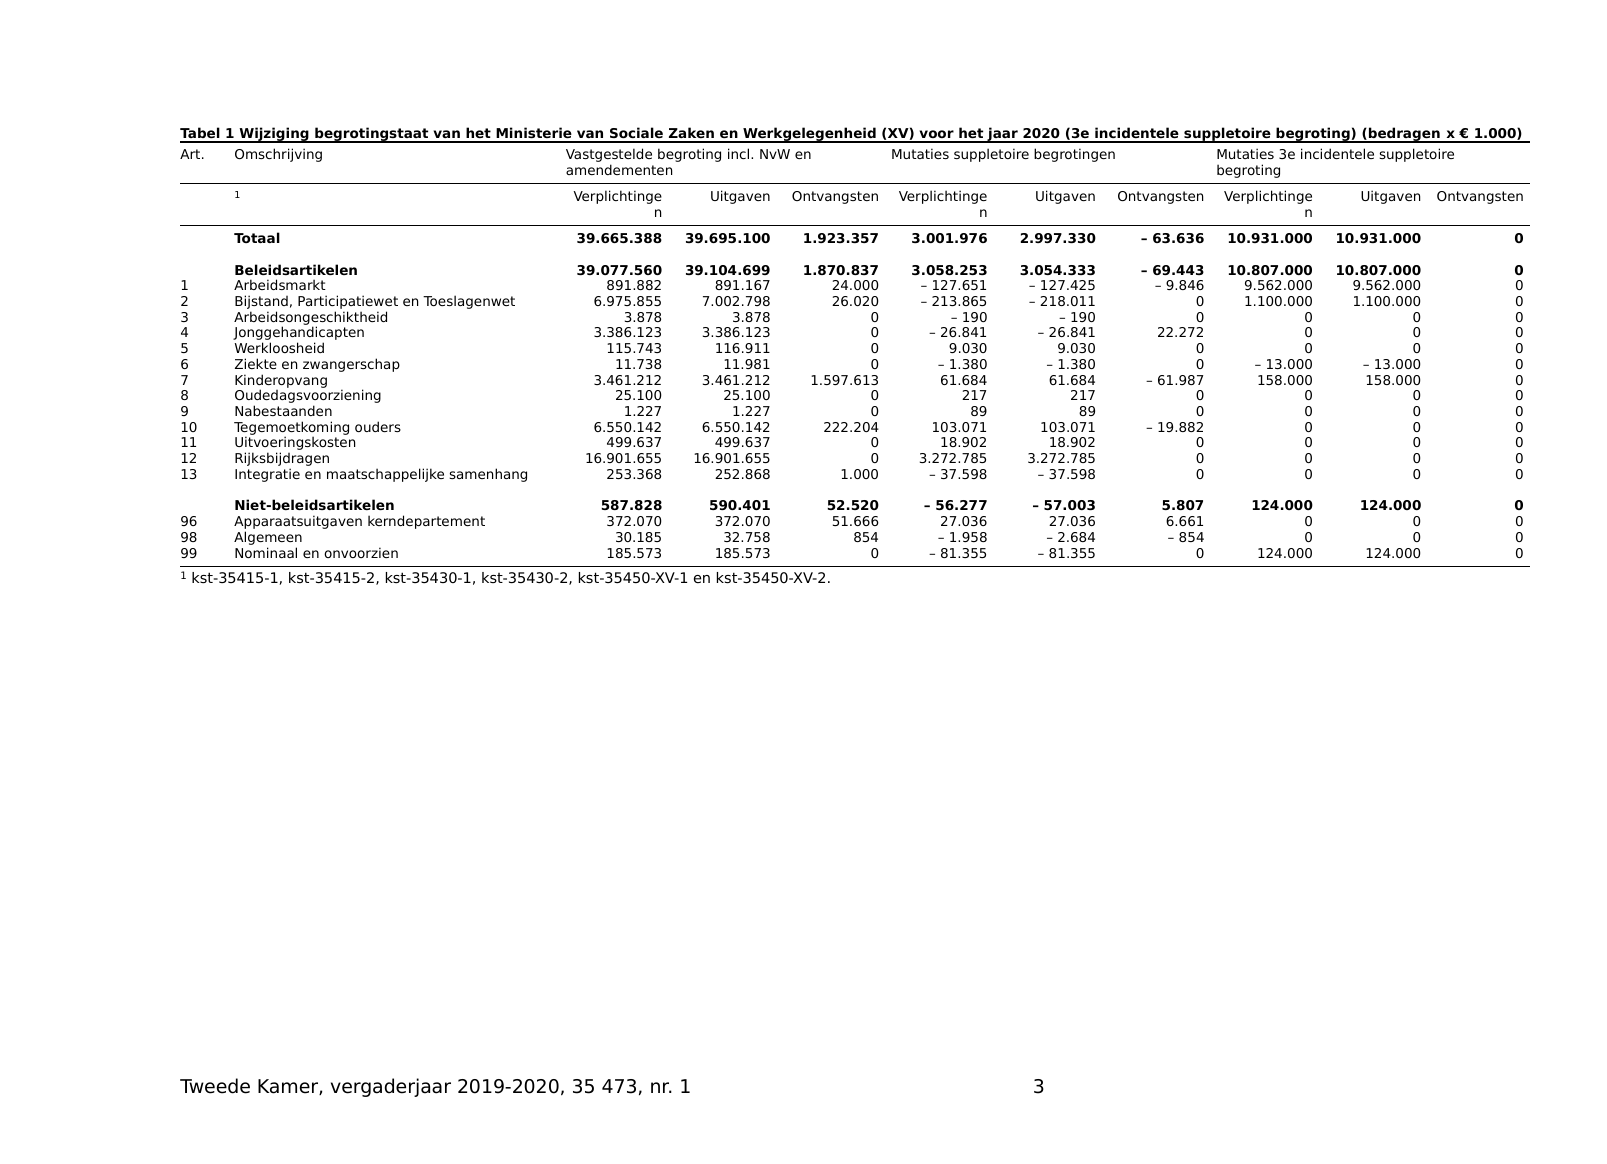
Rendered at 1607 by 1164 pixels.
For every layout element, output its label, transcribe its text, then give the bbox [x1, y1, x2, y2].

table_cell 0 [1427, 498, 1529, 514]
table_cell 0 [1210, 341, 1318, 357]
table_cell 51.666 [776, 514, 885, 530]
table_cell – 26.841 [885, 325, 993, 341]
table_cell – 9.846 [1102, 278, 1210, 294]
table_cell 0 [1210, 467, 1318, 482]
table_cell Jonggehandicapten [228, 325, 559, 341]
table_cell 0 [1210, 435, 1318, 451]
table_cell – 57.003 [993, 498, 1102, 514]
table_cell 39.077.560 [560, 262, 668, 278]
table_cell 89 [885, 404, 993, 419]
table_cell 103.071 [993, 420, 1102, 435]
table_cell 5 [180, 341, 228, 357]
table_cell 2.997.330 [993, 226, 1102, 247]
table_cell 103.071 [885, 420, 993, 435]
table_cell 10.807.000 [1210, 262, 1318, 278]
table_cell [1102, 247, 1210, 262]
table_cell 1.597.613 [776, 373, 885, 388]
table_cell 16.901.655 [668, 451, 776, 467]
table_cell – 127.651 [885, 278, 993, 294]
table_cell 0 [1427, 341, 1529, 357]
table_cell 3.878 [560, 310, 668, 325]
table_cell – 213.865 [885, 294, 993, 309]
table_cell Ontvangsten [1102, 184, 1210, 225]
table_cell 10 [180, 420, 228, 435]
table_cell 158.000 [1210, 373, 1318, 388]
table_cell 18.902 [993, 435, 1102, 451]
table_cell [776, 247, 885, 262]
table_cell 89 [993, 404, 1102, 419]
table_cell 0 [1102, 388, 1210, 404]
table_cell [1210, 247, 1318, 262]
table_cell 0 [1319, 451, 1427, 467]
table_cell [993, 483, 1102, 498]
table_cell 372.070 [560, 514, 668, 530]
table_cell – 37.598 [885, 467, 993, 482]
table_cell 854 [776, 530, 885, 545]
table_cell 32.758 [668, 530, 776, 545]
table_cell 8 [180, 388, 228, 404]
table_cell 27.036 [885, 514, 993, 530]
table_cell 7 [180, 373, 228, 388]
table_cell Integratie en maatschappelijke samenhang [228, 467, 559, 482]
table_cell 252.868 [668, 467, 776, 482]
table_cell – 1.380 [885, 357, 993, 372]
table_cell Ontvangsten [776, 184, 885, 225]
table_cell Vastgestelde begroting incl. NvW en amendementen [560, 143, 885, 183]
table_cell 0 [1427, 530, 1529, 545]
table_cell 0 [776, 325, 885, 341]
table_cell 0 [776, 388, 885, 404]
table_cell Uitgaven [1319, 184, 1427, 225]
table_cell [668, 247, 776, 262]
table_cell 6.661 [1102, 514, 1210, 530]
table_cell 5.807 [1102, 498, 1210, 514]
table_cell 217 [885, 388, 993, 404]
table_cell 590.401 [668, 498, 776, 514]
table_cell 0 [1319, 514, 1427, 530]
table_cell Apparaatsuitgaven kerndepartement [228, 514, 559, 530]
table_cell 39.695.100 [668, 226, 776, 247]
table_cell 0 [1210, 451, 1318, 467]
table_cell – 218.011 [993, 294, 1102, 309]
table_cell 3.878 [668, 310, 776, 325]
table_cell 0 [1427, 420, 1529, 435]
table_cell [180, 184, 228, 225]
table_cell [1427, 247, 1529, 262]
table_cell Art. [180, 143, 228, 183]
table_cell 3.386.123 [560, 325, 668, 341]
table_header Tabel 1 Wijziging begrotingstaat van het Ministerie van Sociale Zaken en Werkgelegenheid (XV) voor het jaar 2020 (3e incidentele suppletoire begroting) (bedragen x € 1.000) [180, 126, 1529, 141]
table_cell Arbeidsmarkt [228, 278, 559, 294]
table_cell 1.100.000 [1319, 294, 1427, 309]
table_cell – 127.425 [993, 278, 1102, 294]
table_cell 22.272 [1102, 325, 1210, 341]
table_cell 0 [1102, 435, 1210, 451]
table_cell Mutaties 3e incidentele suppletoire begroting [1210, 143, 1529, 183]
table_cell 124.000 [1210, 545, 1318, 566]
table_cell 11.981 [668, 357, 776, 372]
table_cell 1.870.837 [776, 262, 885, 278]
table_cell 27.036 [993, 514, 1102, 530]
table_cell 0 [1427, 325, 1529, 341]
table_cell 6.975.855 [560, 294, 668, 309]
table_cell 3 [180, 310, 228, 325]
table_cell 0 [1102, 310, 1210, 325]
table_cell 0 [1427, 262, 1529, 278]
table_cell Verplichtingen [560, 184, 668, 225]
table_cell 1.227 [668, 404, 776, 419]
table_cell Uitgaven [668, 184, 776, 225]
table_cell 24.000 [776, 278, 885, 294]
table_cell [180, 498, 228, 514]
table_cell [993, 247, 1102, 262]
table_cell 9.562.000 [1210, 278, 1318, 294]
table_cell 124.000 [1319, 545, 1427, 566]
table_cell 0 [1102, 404, 1210, 419]
table_cell 0 [1427, 388, 1529, 404]
table_cell 61.684 [993, 373, 1102, 388]
table_cell – 81.355 [993, 545, 1102, 566]
table_cell 0 [1319, 325, 1427, 341]
table_cell 0 [1427, 404, 1529, 419]
table_cell 0 [776, 545, 885, 566]
table_cell [668, 483, 776, 498]
table_cell [180, 262, 228, 278]
table_cell 0 [1102, 451, 1210, 467]
table_cell – 854 [1102, 530, 1210, 545]
table_cell Arbeidsongeschiktheid [228, 310, 559, 325]
table_cell 0 [1102, 545, 1210, 566]
table_cell Mutaties suppletoire begrotingen [885, 143, 1210, 183]
table_cell 891.167 [668, 278, 776, 294]
table_cell 0 [1210, 310, 1318, 325]
table_cell [1210, 483, 1318, 498]
table_cell 124.000 [1319, 498, 1427, 514]
table_cell 3.461.212 [668, 373, 776, 388]
table_cell 3.058.253 [885, 262, 993, 278]
table_cell 0 [1319, 530, 1427, 545]
table_cell 0 [776, 404, 885, 419]
table_cell – 1.380 [993, 357, 1102, 372]
table_cell 0 [1427, 294, 1529, 309]
table_cell 891.882 [560, 278, 668, 294]
table_cell 1 kst-35415-1, kst-35415-2, kst-35430-1, kst-35430-2, kst-35450-XV-1 en kst-35450-XV-2. [180, 567, 1529, 587]
table_cell 0 [1319, 467, 1427, 482]
table_cell Ontvangsten [1427, 184, 1529, 225]
table_cell 0 [1427, 357, 1529, 372]
table_cell 0 [1319, 420, 1427, 435]
table_cell 1.227 [560, 404, 668, 419]
table_cell 115.743 [560, 341, 668, 357]
table_cell 116.911 [668, 341, 776, 357]
table_cell – 190 [885, 310, 993, 325]
table_cell Werkloosheid [228, 341, 559, 357]
table_cell 0 [1319, 404, 1427, 419]
table_cell 3.272.785 [993, 451, 1102, 467]
table_cell 253.368 [560, 467, 668, 482]
table_cell 0 [1427, 467, 1529, 482]
table_cell 0 [1210, 404, 1318, 419]
table_cell 0 [1102, 341, 1210, 357]
table_cell Oudedagsvoorziening [228, 388, 559, 404]
table_cell 96 [180, 514, 228, 530]
table_cell 0 [1102, 357, 1210, 372]
table_cell 0 [1427, 435, 1529, 451]
table_cell 52.520 [776, 498, 885, 514]
table_cell Tegemoetkoming ouders [228, 420, 559, 435]
table_cell [1319, 247, 1427, 262]
table_cell – 13.000 [1210, 357, 1318, 372]
table_cell 0 [776, 310, 885, 325]
table_cell 0 [1427, 226, 1529, 247]
table_cell – 190 [993, 310, 1102, 325]
table_cell Totaal [228, 226, 559, 247]
table_cell 6.550.142 [560, 420, 668, 435]
table_cell [560, 483, 668, 498]
table_cell 10.807.000 [1319, 262, 1427, 278]
table_cell 16.901.655 [560, 451, 668, 467]
table_cell 9.030 [993, 341, 1102, 357]
table_cell 18.902 [885, 435, 993, 451]
table_cell Uitvoeringskosten [228, 435, 559, 451]
table_cell Nabestaanden [228, 404, 559, 419]
table_cell 4 [180, 325, 228, 341]
table_cell 0 [1319, 388, 1427, 404]
table_cell 222.204 [776, 420, 885, 435]
table_cell 0 [1210, 514, 1318, 530]
table_cell 499.637 [560, 435, 668, 451]
table_cell – 56.277 [885, 498, 993, 514]
table_cell Rijksbijdragen [228, 451, 559, 467]
table_cell 0 [1210, 388, 1318, 404]
table_cell 0 [1427, 278, 1529, 294]
table_cell 0 [776, 341, 885, 357]
table_cell 13 [180, 467, 228, 482]
table_cell 0 [1210, 420, 1318, 435]
table_cell 61.684 [885, 373, 993, 388]
table_cell 1 [228, 184, 559, 225]
table_cell 3.386.123 [668, 325, 776, 341]
table_cell 30.185 [560, 530, 668, 545]
table_cell 0 [1427, 310, 1529, 325]
table_cell – 69.443 [1102, 262, 1210, 278]
table_cell [1319, 483, 1427, 498]
table_cell 0 [1427, 451, 1529, 467]
table_cell 3.272.785 [885, 451, 993, 467]
table_cell – 13.000 [1319, 357, 1427, 372]
table_cell 185.573 [560, 545, 668, 566]
table_cell 25.100 [668, 388, 776, 404]
table_cell Kinderopvang [228, 373, 559, 388]
table_cell [560, 247, 668, 262]
table_cell 1.100.000 [1210, 294, 1318, 309]
table_cell 0 [1102, 467, 1210, 482]
table_cell 0 [1319, 341, 1427, 357]
table_cell [180, 226, 228, 247]
table_cell 9 [180, 404, 228, 419]
table_cell [180, 483, 228, 498]
table_cell 2 [180, 294, 228, 309]
table_cell 11.738 [560, 357, 668, 372]
table_cell [180, 247, 228, 262]
table_cell 10.931.000 [1319, 226, 1427, 247]
table_cell – 61.987 [1102, 373, 1210, 388]
table_cell Algemeen [228, 530, 559, 545]
table_cell 9.030 [885, 341, 993, 357]
table_cell – 19.882 [1102, 420, 1210, 435]
table_cell 10.931.000 [1210, 226, 1318, 247]
table_cell 0 [1427, 373, 1529, 388]
table_cell [228, 247, 559, 262]
table_cell 25.100 [560, 388, 668, 404]
table_cell 0 [776, 435, 885, 451]
table_cell [885, 483, 993, 498]
table_cell 372.070 [668, 514, 776, 530]
table_cell 99 [180, 545, 228, 566]
table_cell Nominaal en onvoorzien [228, 545, 559, 566]
table_cell 185.573 [668, 545, 776, 566]
table_cell 9.562.000 [1319, 278, 1427, 294]
table_cell 3.001.976 [885, 226, 993, 247]
table_cell – 63.636 [1102, 226, 1210, 247]
table_cell 1 [180, 278, 228, 294]
table_cell 12 [180, 451, 228, 467]
table_cell 39.665.388 [560, 226, 668, 247]
table_cell Beleidsartikelen [228, 262, 559, 278]
table_cell 0 [1319, 435, 1427, 451]
table_cell 6.550.142 [668, 420, 776, 435]
table_cell – 2.684 [993, 530, 1102, 545]
table_cell Uitgaven [993, 184, 1102, 225]
table_cell 217 [993, 388, 1102, 404]
table_cell – 81.355 [885, 545, 993, 566]
table_cell 0 [1427, 545, 1529, 566]
table_cell Verplichtingen [885, 184, 993, 225]
table_cell [885, 247, 993, 262]
table_cell 587.828 [560, 498, 668, 514]
table_cell 7.002.798 [668, 294, 776, 309]
table_cell 1.000 [776, 467, 885, 482]
table_cell 0 [776, 357, 885, 372]
table_cell 0 [1319, 310, 1427, 325]
table_cell 3.461.212 [560, 373, 668, 388]
table_cell 0 [1427, 514, 1529, 530]
table_cell 0 [1210, 325, 1318, 341]
table_cell 0 [1210, 530, 1318, 545]
table_cell Verplichtingen [1210, 184, 1318, 225]
table_cell [776, 483, 885, 498]
table_cell 39.104.699 [668, 262, 776, 278]
table_cell 3.054.333 [993, 262, 1102, 278]
table_cell [1102, 483, 1210, 498]
table_cell Bijstand, Participatiewet en Toeslagenwet [228, 294, 559, 309]
table_cell – 1.958 [885, 530, 993, 545]
table_cell 11 [180, 435, 228, 451]
table_cell – 26.841 [993, 325, 1102, 341]
table_cell 1.923.357 [776, 226, 885, 247]
table_cell 0 [1102, 294, 1210, 309]
table_cell [1427, 483, 1529, 498]
table_cell Ziekte en zwangerschap [228, 357, 559, 372]
table_cell Niet-beleidsartikelen [228, 498, 559, 514]
table_cell [228, 483, 559, 498]
table_cell 98 [180, 530, 228, 545]
table_cell Omschrijving [228, 143, 559, 183]
table_cell 6 [180, 357, 228, 372]
table_cell 0 [776, 451, 885, 467]
table_cell 499.637 [668, 435, 776, 451]
table_cell 26.020 [776, 294, 885, 309]
table_cell 124.000 [1210, 498, 1318, 514]
table_cell – 37.598 [993, 467, 1102, 482]
table_cell 158.000 [1319, 373, 1427, 388]
